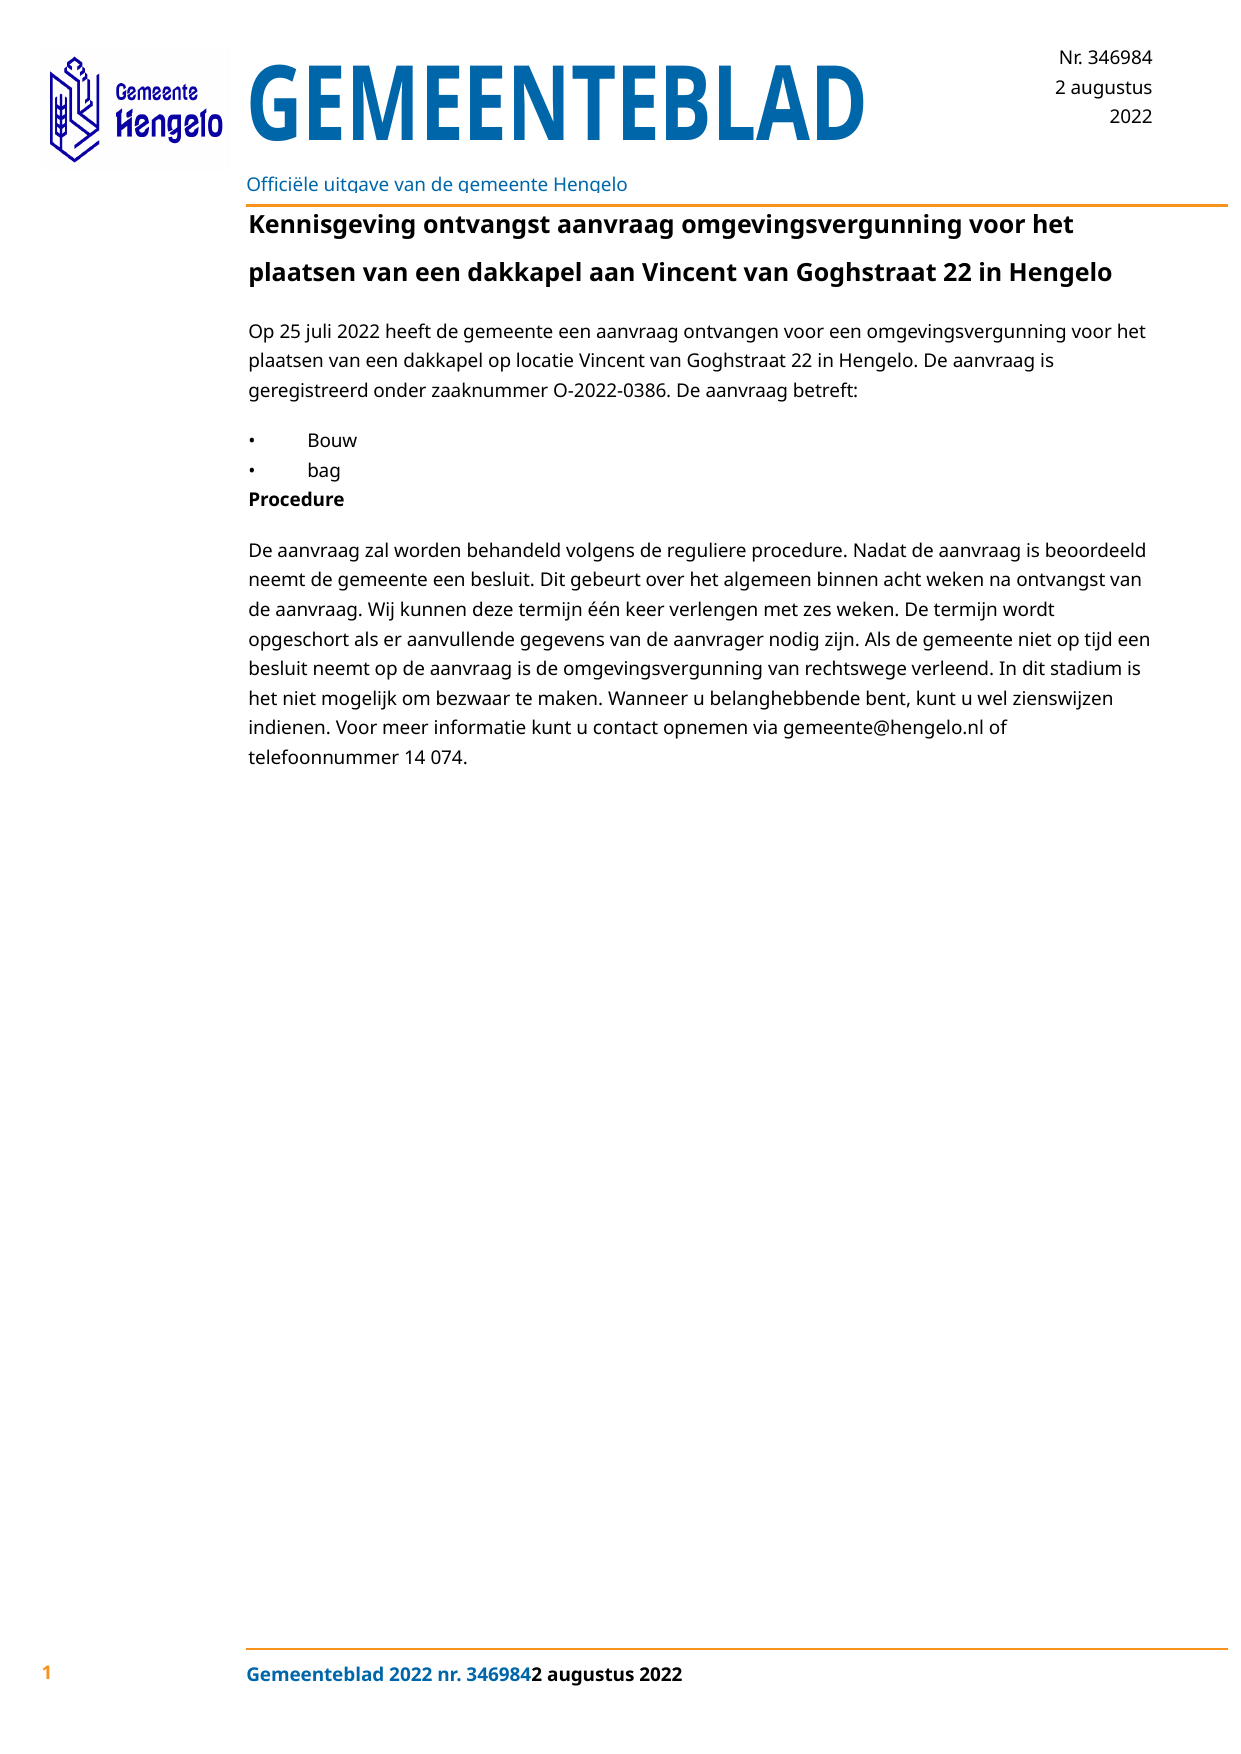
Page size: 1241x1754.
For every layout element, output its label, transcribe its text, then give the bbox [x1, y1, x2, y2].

text Kennisgeving ontvangst aanvraag omgevingsvergunning voor het plaatsen van een dakkapel aan Vincent van Goghstraat 22 in Hengelo [248, 207, 1152, 288]
list bag [248, 457, 1152, 483]
text De aanvraag zal worden behandeld volgens de reguliere procedure. Nadat de aanvraag is beoordeeld neemt de gemeente een besluit. Dit gebeurt over het algemeen binnen acht weken na ontvangst van de aanvraag. Wij kunnen deze termijn één keer verlengen met zes weken. De termijn wordt opgeschort als er aanvullende gegevens van de aanvrager nodig zijn. Als de gemeente niet op tijd een besluit neemt op de aanvraag is de omgevingsvergunning van rechtswege verleend. In dit stadium is het niet mogelijk om bezwaar te maken. Wanneer u belanghebbende bent, kunt u wel zienswijzen indienen. Voor meer informatie kunt u contact opnemen via gemeente@hengelo.nl of telefoonnummer 14 074. [248, 537, 1152, 770]
text Op 25 juli 2022 heeft de gemeente een aanvraag ontvangen voor een omgevingsvergunning voor het plaatsen van een dakkapel op locatie Vincent van Goghstraat 22 in Hengelo. De aanvraag is geregistreerd onder zaaknummer O-2022-0386. De aanvraag betreft: [248, 318, 1152, 403]
text Procedure [248, 487, 1152, 512]
list Bouw [248, 427, 1152, 453]
picture [41, 47, 231, 172]
